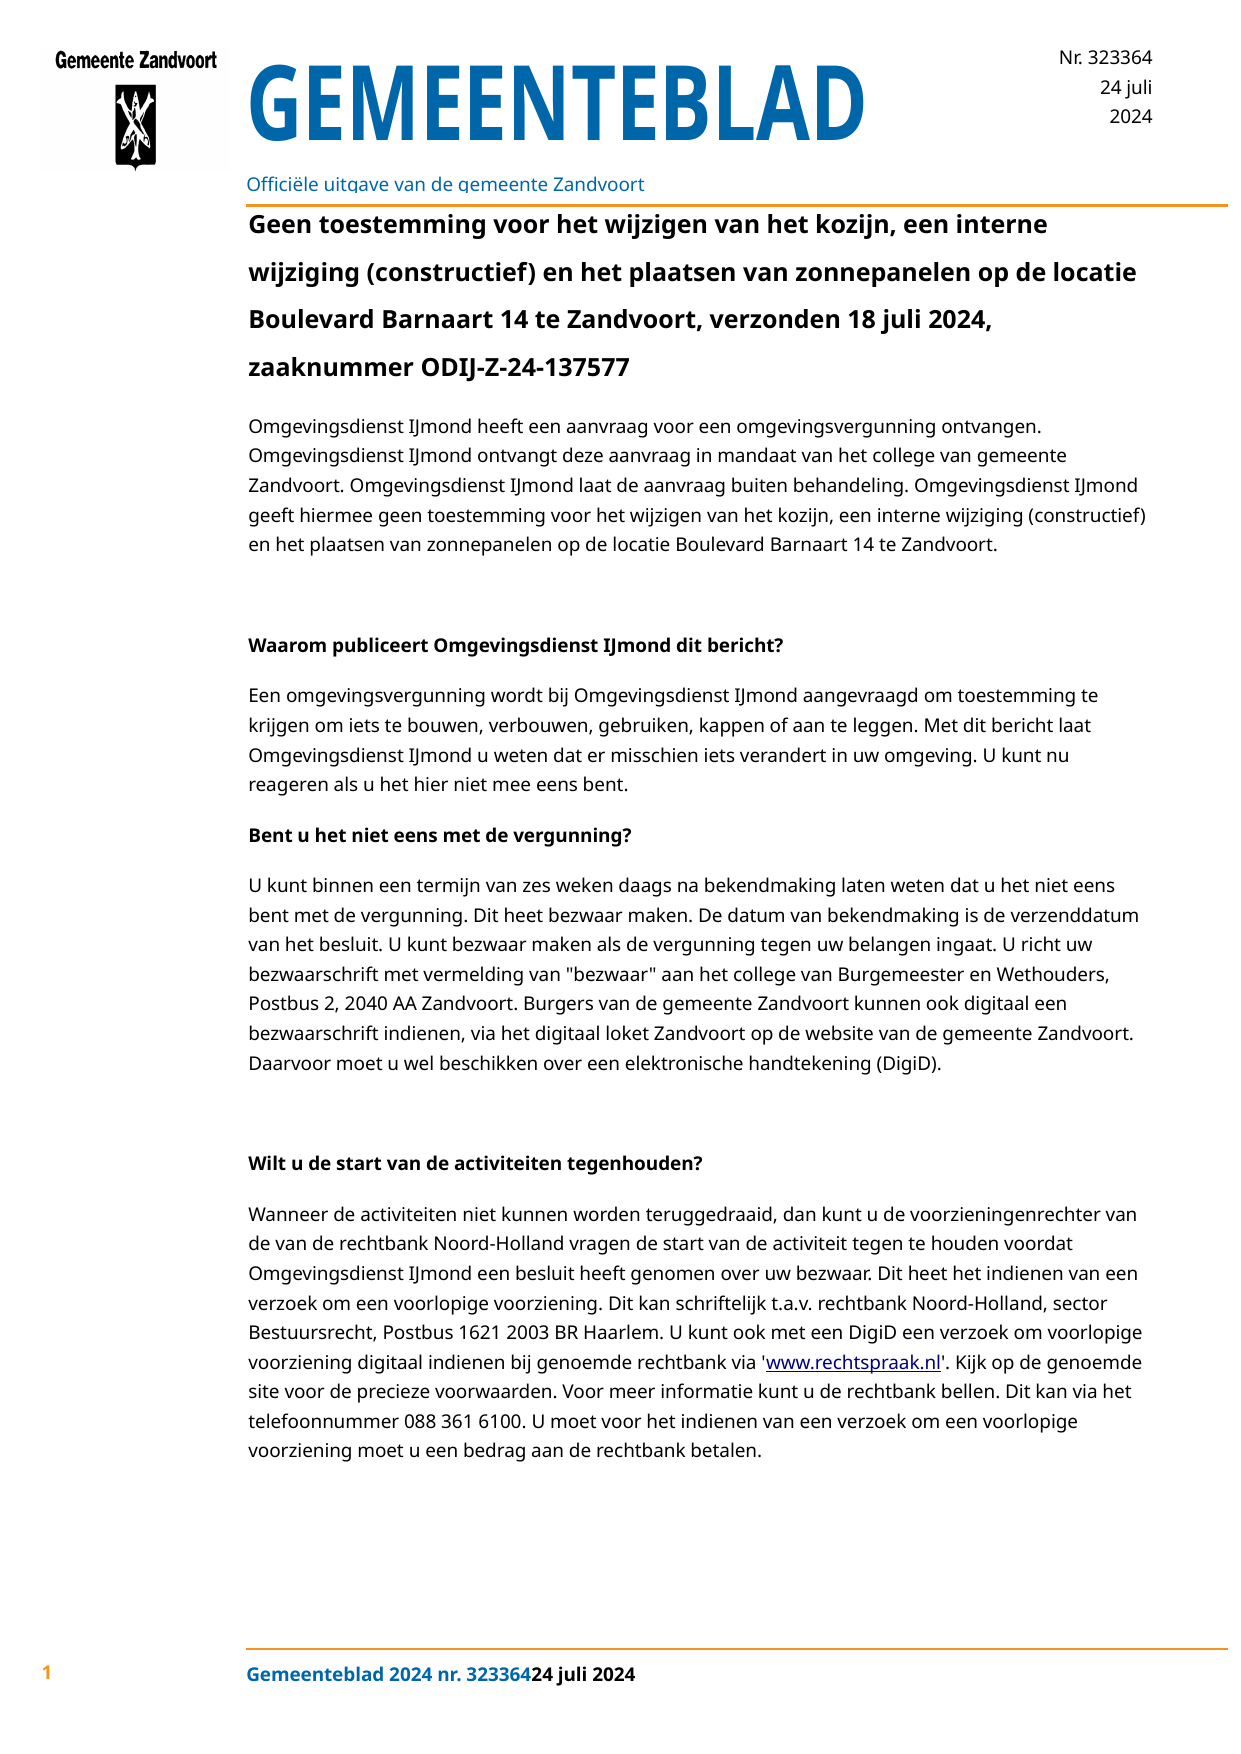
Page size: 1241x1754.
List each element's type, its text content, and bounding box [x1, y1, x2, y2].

text Omgevingsdienst IJmond heeft een aanvraag voor een omgevingsvergunning ontvangen. Omgevingsdienst IJmond ontvangt deze aanvraag in mandaat van het college van gemeente Zandvoort. Omgevingsdienst IJmond laat de aanvraag buiten behandeling. Omgevingsdienst IJmond geeft hiermee geen toestemming voor het wijzigen van het kozijn, een interne wijziging (constructief) en het plaatsen van zonnepanelen op de locatie Boulevard Barnaart 14 te Zandvoort. [248, 413, 1152, 557]
text Wilt u de start van de activiteiten tegenhouden? [248, 1151, 1152, 1176]
text Waarom publiceert Omgevingsdienst IJmond dit bericht? [248, 632, 1152, 658]
text Wanneer de activiteiten niet kunnen worden teruggedraaid, dan kunt u de voorzieningenrechter van de van de rechtbank Noord-Holland vragen de start van de activiteit tegen te houden voordat Omgevingsdienst IJmond een besluit heeft genomen over uw bezwaar. Dit heet het indienen van een verzoek om een voorlopige voorziening. Dit kan schriftelijk t.a.v. rechtbank Noord-Holland, sector Bestuursrecht, Postbus 1621 2003 BR Haarlem. U kunt ook met een DigiD een verzoek om voorlopige voorziening digitaal indienen bij genoemde rechtbank via 'www.rechtspraak.nl'. Kijk op de genoemde site voor de precieze voorwaarden. Voor meer informatie kunt u de rechtbank bellen. Dit kan via het telefoonnummer 088 361 6100. U moet voor het indienen van een verzoek om een voorlopige voorziening moet u een bedrag aan de rechtbank betalen. [248, 1201, 1152, 1463]
text Bent u het niet eens met de vergunning? [248, 822, 1152, 848]
text Geen toestemming voor het wijzigen van het kozijn, een interne wijziging (constructief) en het plaatsen van zonnepanelen op de locatie Boulevard Barnaart 14 te Zandvoort, verzonden 18 juli 2024, zaaknummer ODIJ-Z-24-137577 [248, 207, 1152, 384]
text Een omgevingsvergunning wordt bij Omgevingsdienst IJmond aangevraagd om toestemming te krijgen om iets te bouwen, verbouwen, gebruiken, kappen of aan te leggen. Met dit bericht laat Omgevingsdienst IJmond u weten dat er misschien iets verandert in uw omgeving. U kunt nu reageren als u het hier niet mee eens bent. [248, 683, 1152, 797]
picture [41, 47, 231, 172]
text U kunt binnen een termijn van zes weken daags na bekendmaking laten weten dat u het niet eens bent met de vergunning. Dit heet bezwaar maken. De datum van bekendmaking is de verzenddatum van het besluit. U kunt bezwaar maken als de vergunning tegen uw belangen ingaat. U richt uw bezwaarschrift met vermelding van "bezwaar" aan het college van Burgemeester en Wethouders, Postbus 2, 2040 AA Zandvoort. Burgers van de gemeente Zandvoort kunnen ook digitaal een bezwaarschrift indienen, via het digitaal loket Zandvoort op de website van de gemeente Zandvoort. Daarvoor moet u wel beschikken over een elektronische handtekening (DigiD). [248, 872, 1152, 1076]
